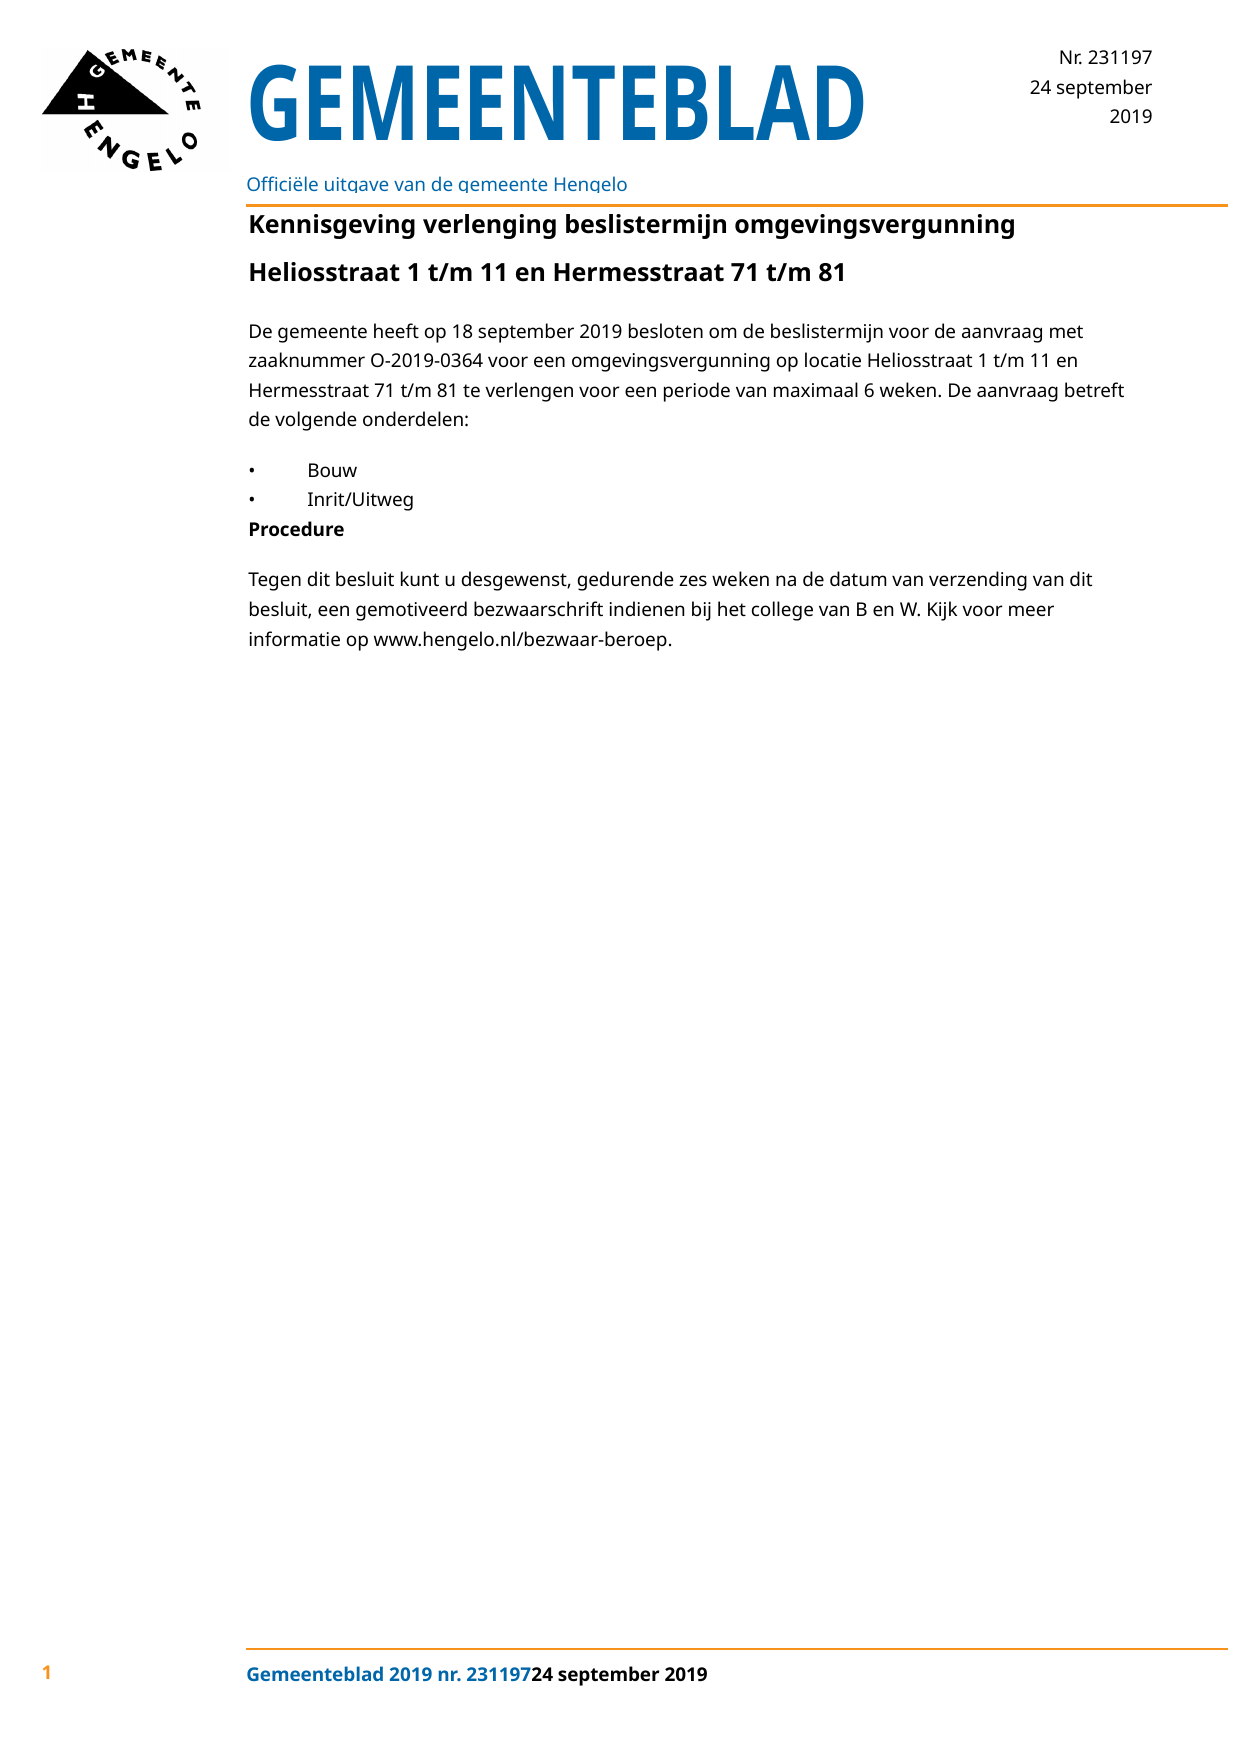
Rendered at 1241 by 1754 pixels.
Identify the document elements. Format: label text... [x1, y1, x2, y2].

list Inrit/Uitweg [248, 487, 1152, 512]
text Tegen dit besluit kunt u desgewenst, gedurende zes weken na de datum van verzending van dit besluit, een gemotiveerd bezwaarschrift indienen bij het college van B en W. Kijk voor meer informatie op www.hengelo.nl/bezwaar-beroep. [248, 567, 1152, 652]
text Procedure [248, 516, 1152, 542]
picture [41, 47, 231, 172]
list Bouw [248, 457, 1152, 483]
text De gemeente heeft op 18 september 2019 besloten om de beslistermijn voor de aanvraag met zaaknummer O-2019-0364 voor een omgevingsvergunning op locatie Heliosstraat 1 t/m 11 en Hermesstraat 71 t/m 81 te verlengen voor een periode van maximaal 6 weken. De aanvraag betreft de volgende onderdelen: [248, 318, 1152, 432]
text Kennisgeving verlenging beslistermijn omgevingsvergunning Heliosstraat 1 t/m 11 en Hermesstraat 71 t/m 81 [248, 207, 1152, 288]
